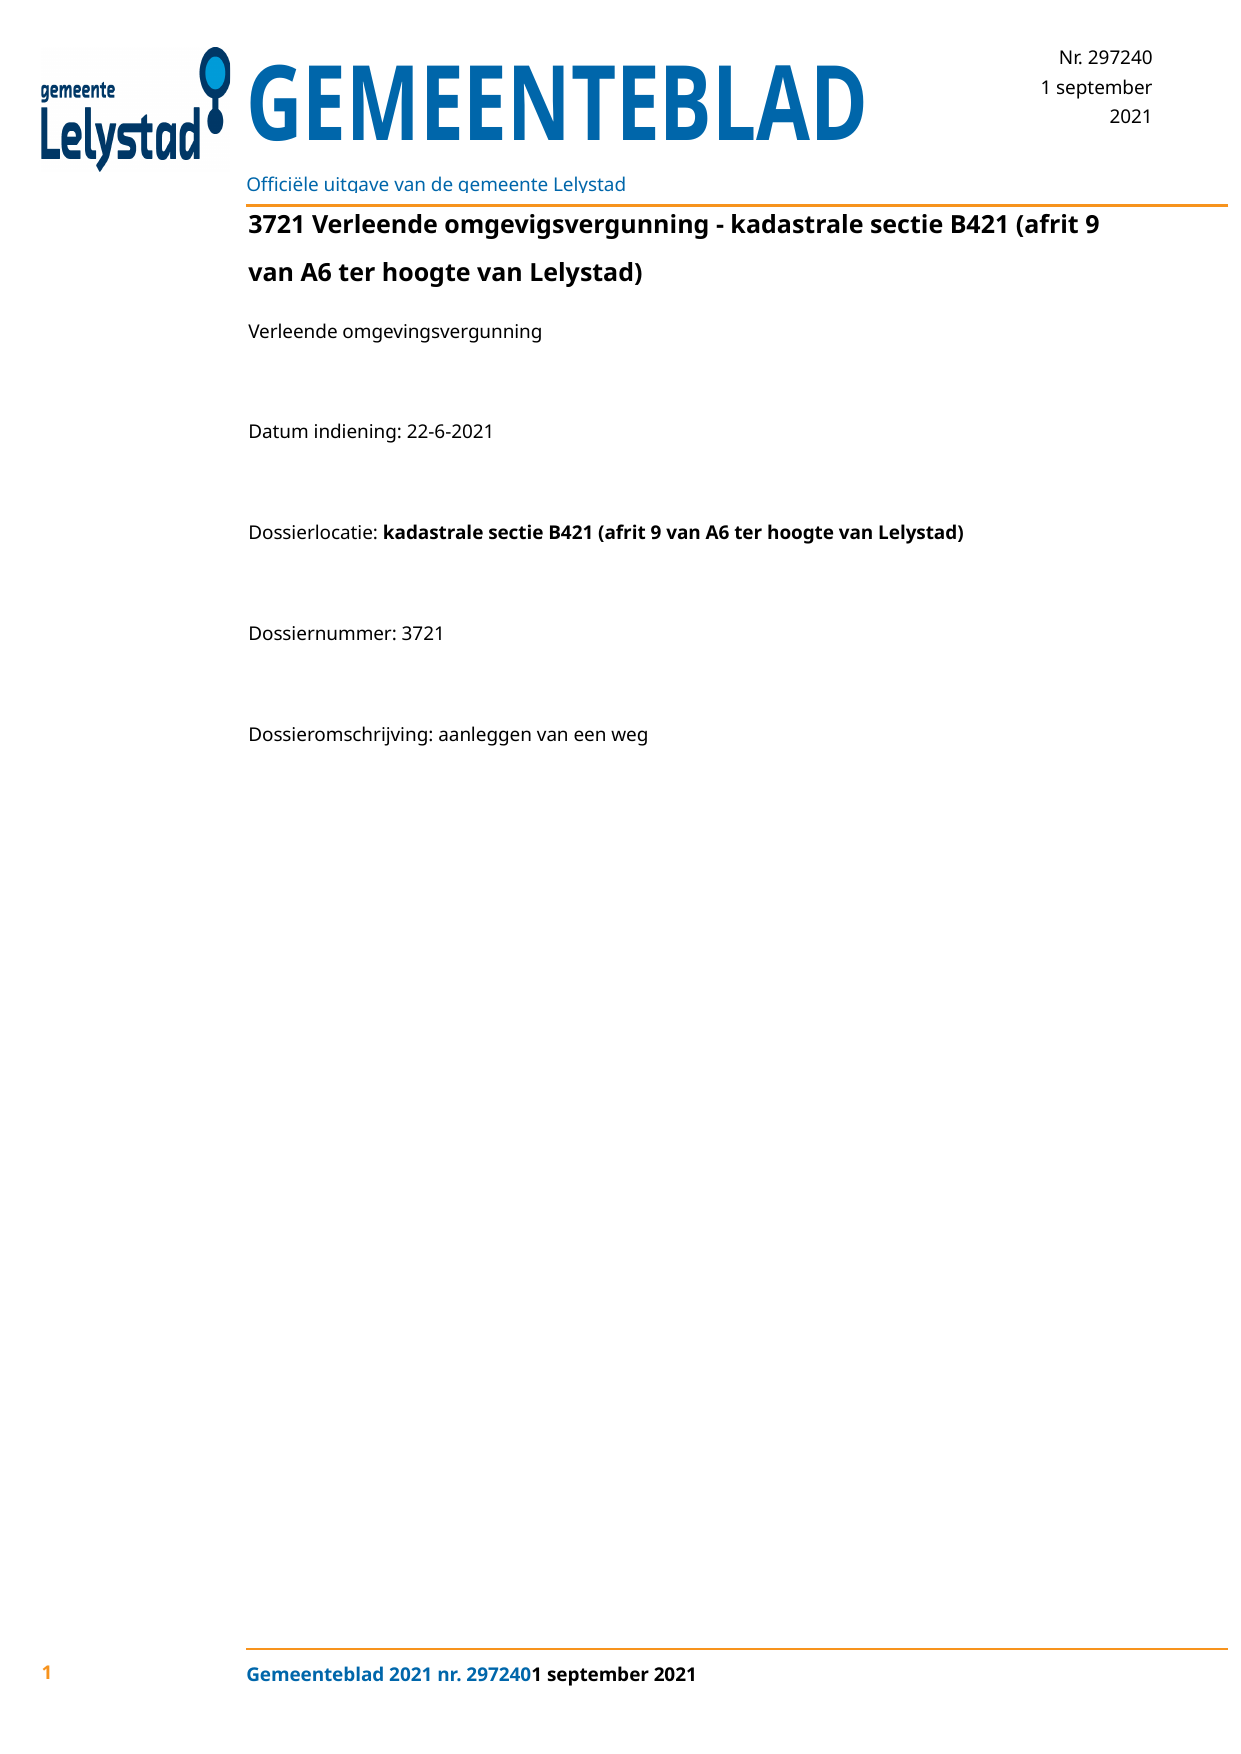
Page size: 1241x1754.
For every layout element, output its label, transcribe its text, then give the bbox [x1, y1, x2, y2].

picture [41, 47, 231, 172]
text Dossierlocatie: kadastrale sectie B421 (afrit 9 van A6 ter hoogte van Lelystad) [248, 519, 1152, 545]
text Dossieromschrijving: aanleggen van een weg [248, 721, 1152, 747]
text Verleende omgevingsvergunning [248, 318, 1152, 344]
text 3721 Verleende omgevigsvergunning - kadastrale sectie B421 (afrit 9 van A6 ter hoogte van Lelystad) [248, 207, 1152, 288]
text Dossiernummer: 3721 [248, 620, 1152, 646]
text Datum indiening: 22-6-2021 [248, 419, 1152, 444]
